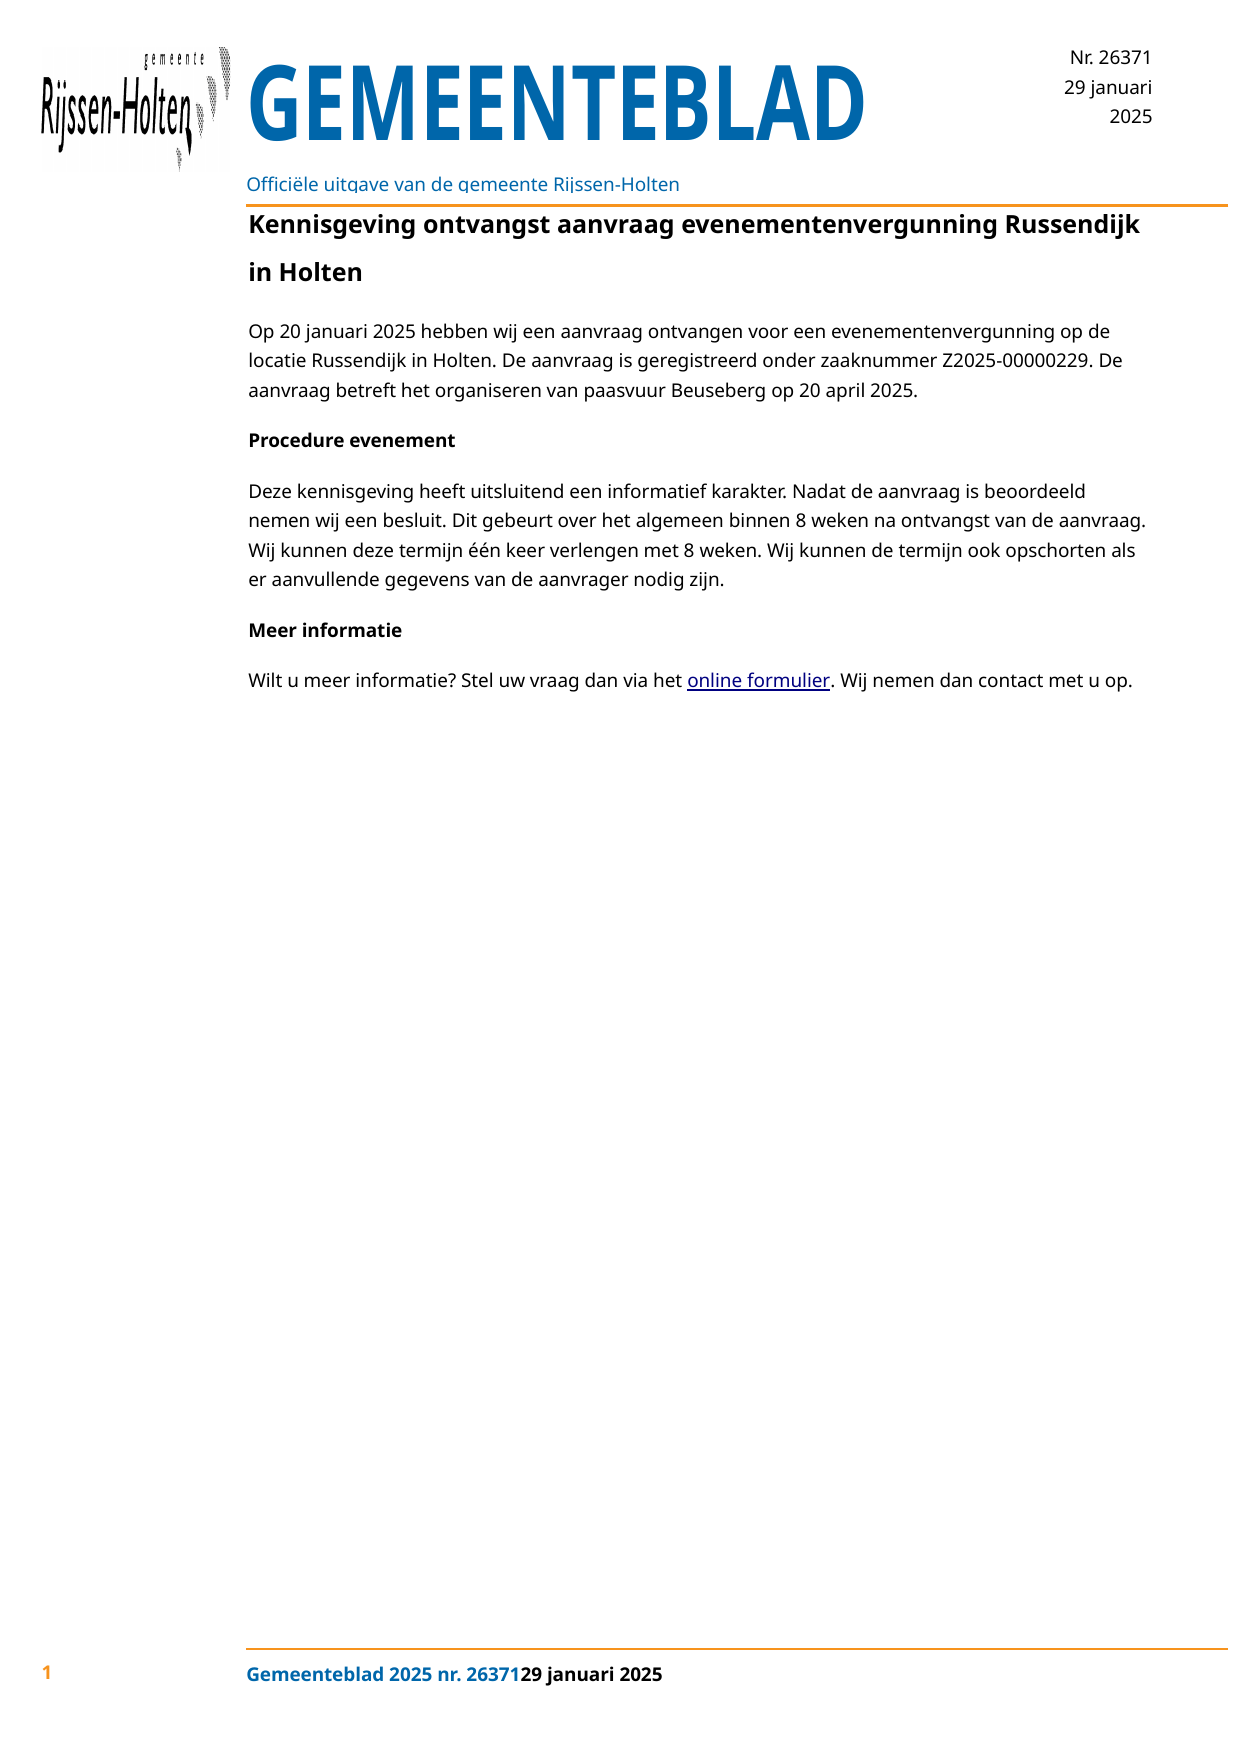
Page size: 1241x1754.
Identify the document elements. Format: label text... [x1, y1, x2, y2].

text Kennisgeving ontvangst aanvraag evenementenvergunning Russendijk in Holten [248, 207, 1152, 288]
text Procedure evenement [248, 427, 1152, 453]
picture [41, 47, 231, 172]
text Wilt u meer informatie? Stel uw vraag dan via het online formulier. Wij nemen dan contact met u op. [248, 667, 1152, 693]
text Deze kennisgeving heeft uitsluitend een informatief karakter. Nadat de aanvraag is beoordeeld nemen wij een besluit. Dit gebeurt over het algemeen binnen 8 weken na ontvangst van de aanvraag. Wij kunnen deze termijn één keer verlengen met 8 weken. Wij kunnen de termijn ook opschorten als er aanvullende gegevens van de aanvrager nodig zijn. [248, 478, 1152, 592]
text Op 20 januari 2025 hebben wij een aanvraag ontvangen voor een evenementenvergunning op de locatie Russendijk in Holten. De aanvraag is geregistreerd onder zaaknummer Z2025-00000229. De aanvraag betreft het organiseren van paasvuur Beuseberg op 20 april 2025. [248, 318, 1152, 403]
text Meer informatie [248, 617, 1152, 643]
